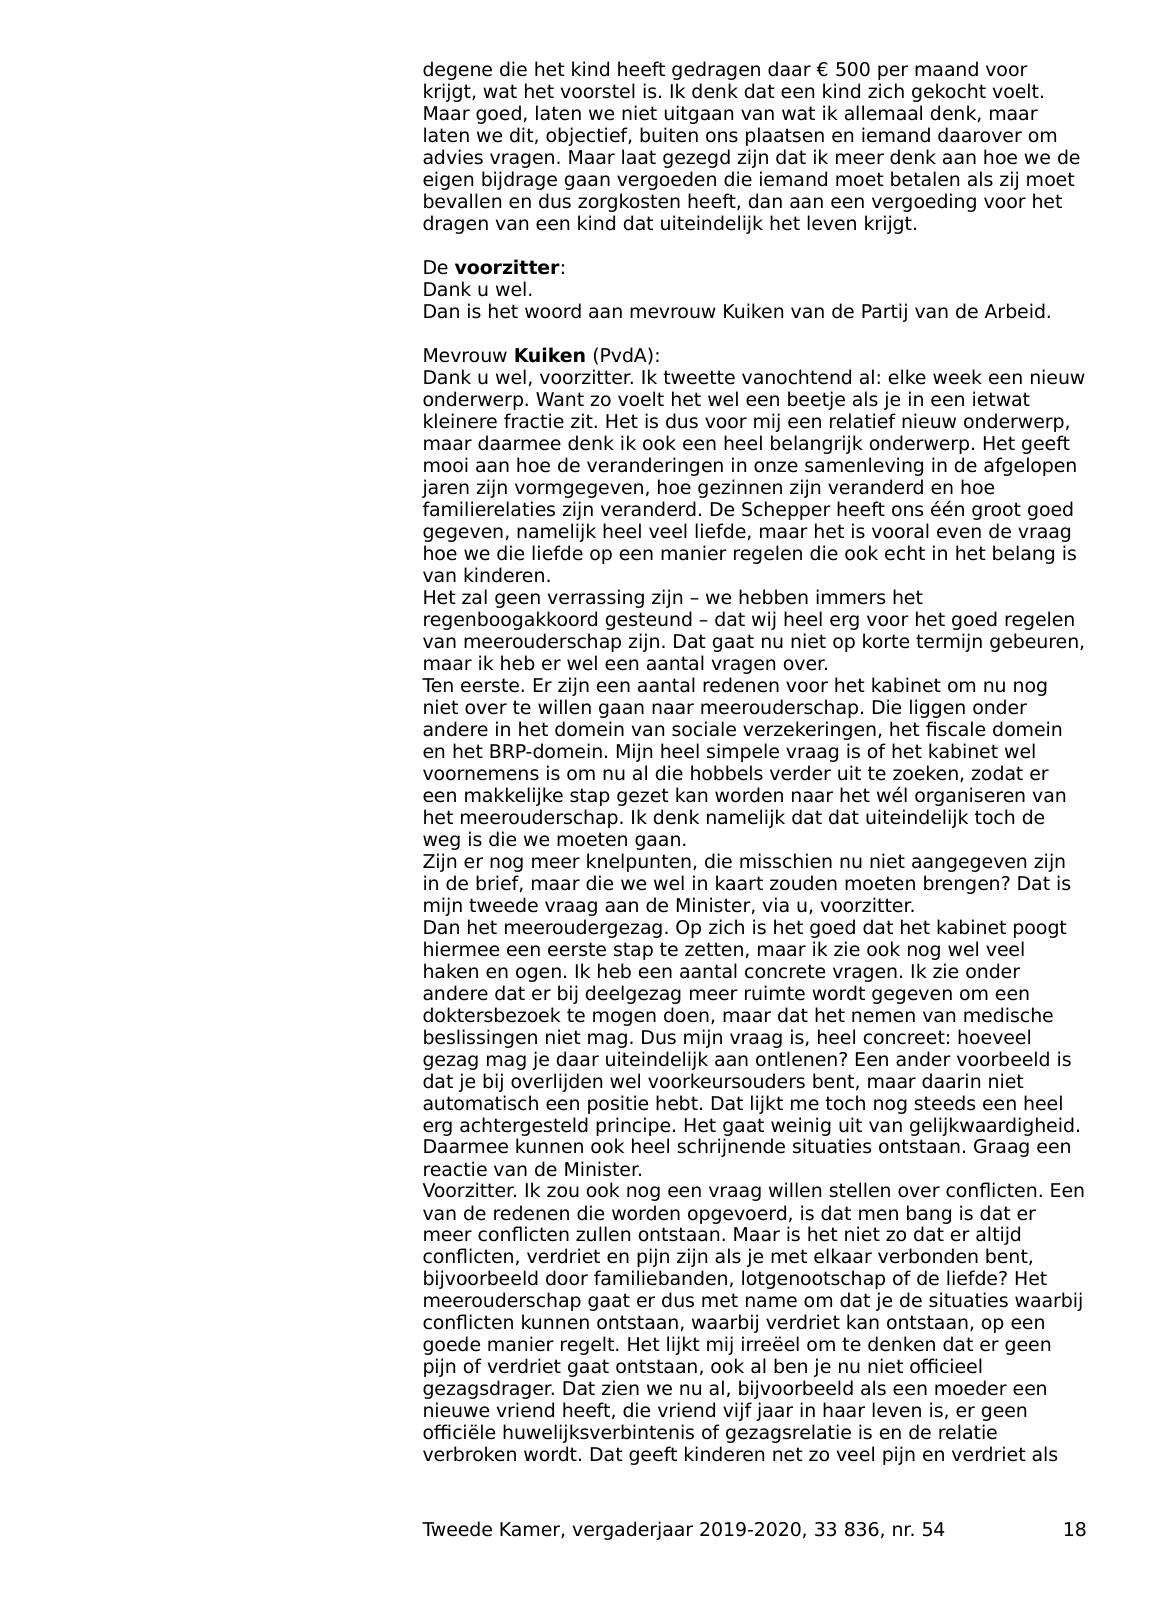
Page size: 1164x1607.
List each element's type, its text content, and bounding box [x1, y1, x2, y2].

text Ten eerste. Er zijn een aantal redenen voor het kabinet om nu nog niet over te willen gaan naar meerouderschap. Die liggen onder andere in het domein van sociale verzekeringen, het fiscale domein en het BRP-domein. Mijn heel simpele vraag is of het kabinet wel voornemens is om nu al die hobbels verder uit te zoeken, zodat er een makkelijke stap gezet kan worden naar het wél organiseren van het meerouderschap. Ik denk namelijk dat dat uiteindelijk toch de weg is die we moeten gaan. [422, 675, 1087, 851]
text Dank u wel. [422, 279, 1087, 301]
text Dank u wel, voorzitter. Ik tweette vanochtend al: elke week een nieuw onderwerp. Want zo voelt het wel een beetje als je in een ietwat kleinere fractie zit. Het is dus voor mij een relatief nieuw onderwerp, maar daarmee denk ik ook een heel belangrijk onderwerp. Het geeft mooi aan hoe de veranderingen in onze samenleving in de afgelopen jaren zijn vormgegeven, hoe gezinnen zijn veranderd en hoe familierelaties zijn veranderd. De Schepper heeft ons één groot goed gegeven, namelijk heel veel liefde, maar het is vooral even de vraag hoe we die liefde op een manier regelen die ook echt in het belang is van kinderen. [422, 367, 1087, 587]
text De voorzitter: [422, 257, 1087, 279]
text Voorzitter. Ik zou ook nog een vraag willen stellen over conflicten. Een van de redenen die worden opgevoerd, is dat men bang is dat er meer conflicten zullen ontstaan. Maar is het niet zo dat er altijd conflicten, verdriet en pijn zijn als je met elkaar verbonden bent, bijvoorbeeld door familiebanden, lotgenootschap of de liefde? Het meerouderschap gaat er dus met name om dat je de situaties waarbij conflicten kunnen ontstaan, waarbij verdriet kan ontstaan, op een goede manier regelt. Het lijkt mij irreëel om te denken dat er geen pijn of verdriet gaat ontstaan, ook al ben je nu niet officieel gezagsdrager. Dat zien we nu al, bijvoorbeeld als een moeder een nieuwe vriend heeft, die vriend vijf jaar in haar leven is, er geen officiële huwelijksverbintenis of gezagsrelatie is en de relatie verbroken wordt. Dat geeft kinderen net zo veel pijn en verdriet als [422, 1180, 1087, 1466]
text Mevrouw Kuiken (PvdA): [422, 345, 1087, 367]
text Dan het meeroudergezag. Op zich is het goed dat het kabinet poogt hiermee een eerste stap te zetten, maar ik zie ook nog wel veel haken en ogen. Ik heb een aantal concrete vragen. Ik zie onder andere dat er bij deelgezag meer ruimte wordt gegeven om een doktersbezoek te mogen doen, maar dat het nemen van medische beslissingen niet mag. Dus mijn vraag is, heel concreet: hoeveel gezag mag je daar uiteindelijk aan ontlenen? Een ander voorbeeld is dat je bij overlijden wel voorkeursouders bent, maar daarin niet automatisch een positie hebt. Dat lijkt me toch nog steeds een heel erg achtergesteld principe. Het gaat weinig uit van gelijkwaardigheid. Daarmee kunnen ook heel schrijnende situaties ontstaan. Graag een reactie van de Minister. [422, 917, 1087, 1180]
text Dan is het woord aan mevrouw Kuiken van de Partij van de Arbeid. [422, 301, 1087, 323]
text Het zal geen verrassing zijn – we hebben immers het regenboogakkoord gesteund – dat wij heel erg voor het goed regelen van meerouderschap zijn. Dat gaat nu niet op korte termijn gebeuren, maar ik heb er wel een aantal vragen over. [422, 587, 1087, 675]
text Zijn er nog meer knelpunten, die misschien nu niet aangegeven zijn in de brief, maar die we wel in kaart zouden moeten brengen? Dat is mijn tweede vraag aan de Minister, via u, voorzitter. [422, 851, 1087, 917]
text degene die het kind heeft gedragen daar € 500 per maand voor krijgt, wat het voorstel is. Ik denk dat een kind zich gekocht voelt. Maar goed, laten we niet uitgaan van wat ik allemaal denk, maar laten we dit, objectief, buiten ons plaatsen en iemand daarover om advies vragen. Maar laat gezegd zijn dat ik meer denk aan hoe we de eigen bijdrage gaan vergoeden die iemand moet betalen als zij moet bevallen en dus zorgkosten heeft, dan aan een vergoeding voor het dragen van een kind dat uiteindelijk het leven krijgt. [422, 59, 1087, 235]
